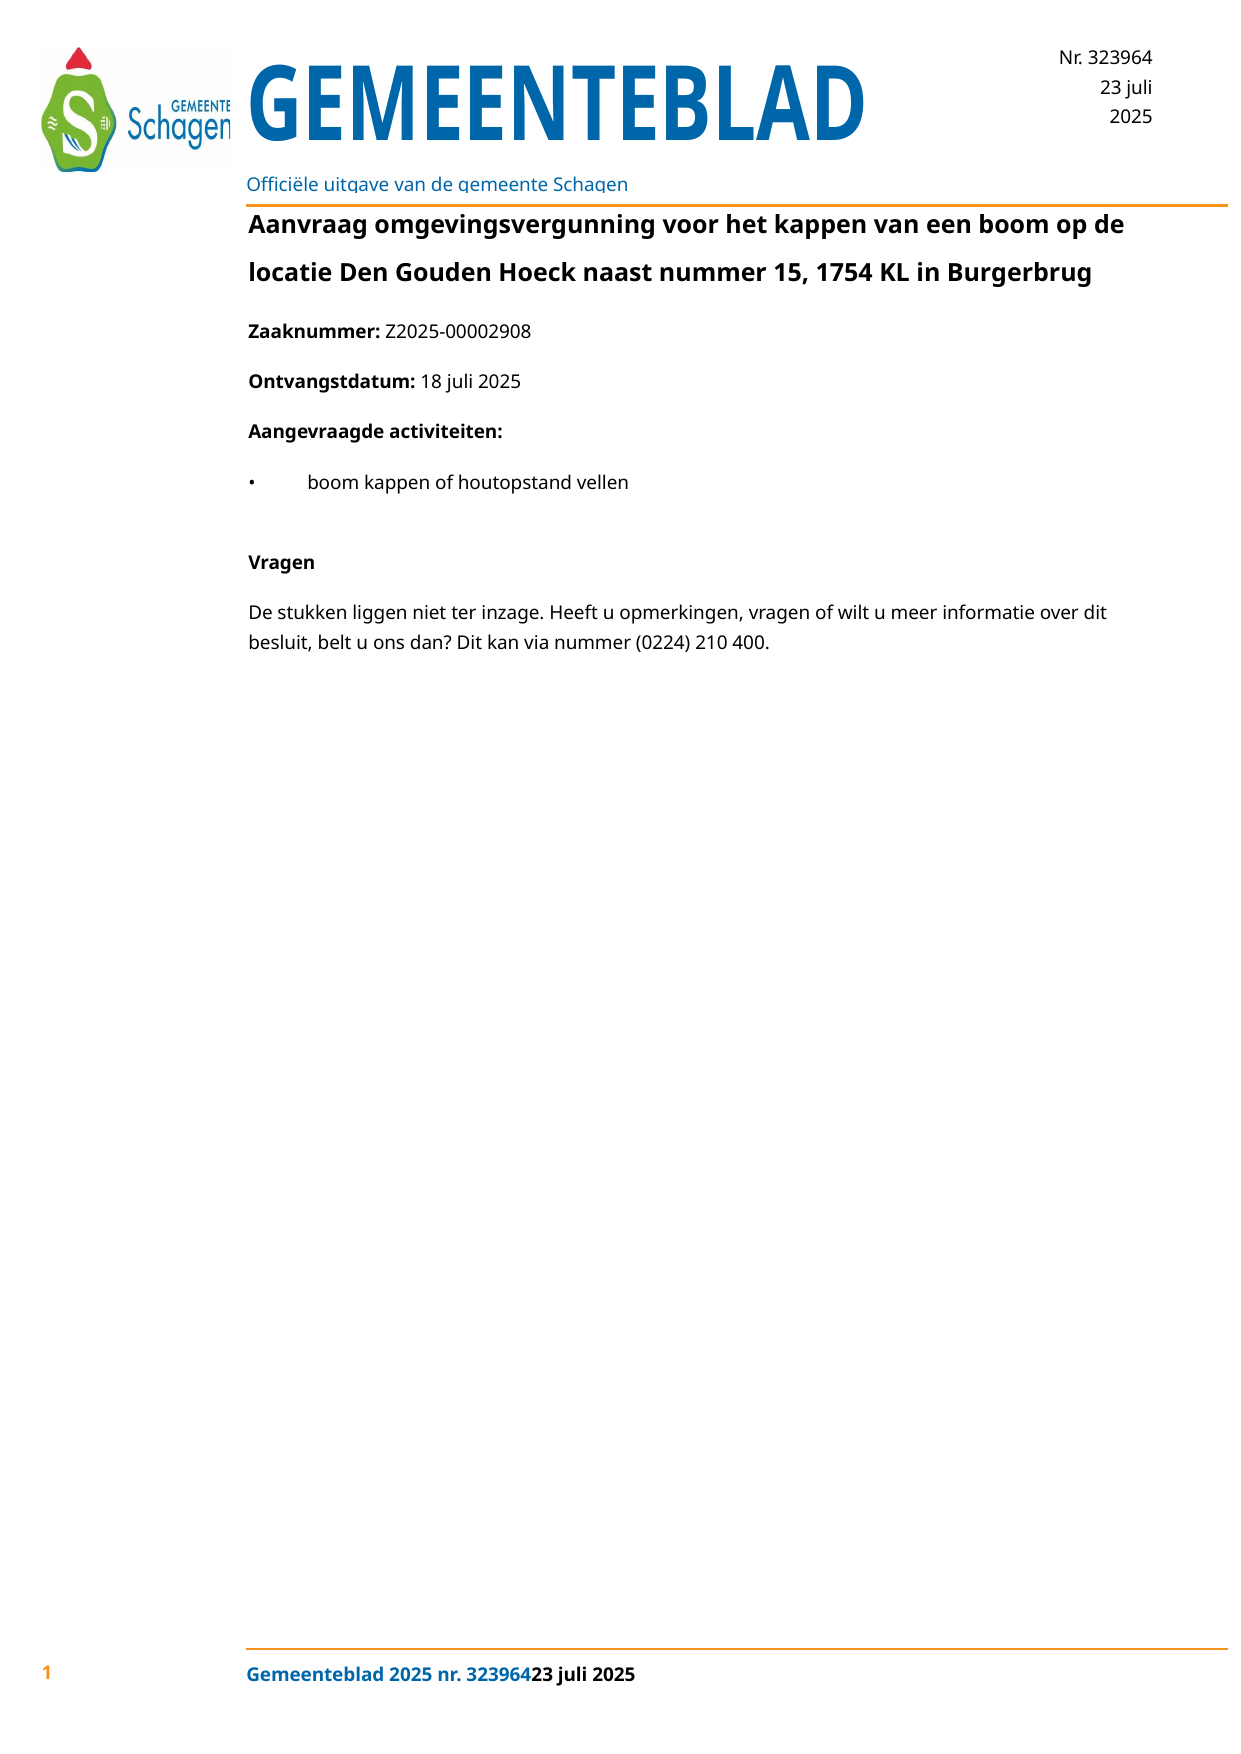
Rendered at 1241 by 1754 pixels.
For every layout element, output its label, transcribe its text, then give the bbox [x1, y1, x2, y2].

text Aangevraagde activiteiten: [248, 419, 1152, 444]
list boom kappen of houtopstand vellen [248, 469, 1152, 495]
text Ontvangstdatum: 18 juli 2025 [248, 368, 1152, 394]
text Vragen [248, 549, 1152, 575]
text Aanvraag omgevingsvergunning voor het kappen van een boom op de locatie Den Gouden Hoeck naast nummer 15, 1754 KL in Burgerbrug [248, 207, 1152, 288]
text Zaaknummer: Z2025-00002908 [248, 318, 1152, 344]
picture [41, 47, 231, 172]
text De stukken liggen niet ter inzage. Heeft u opmerkingen, vragen of wilt u meer informatie over dit besluit, belt u ons dan? Dit kan via nummer (0224) 210 400. [248, 599, 1152, 655]
